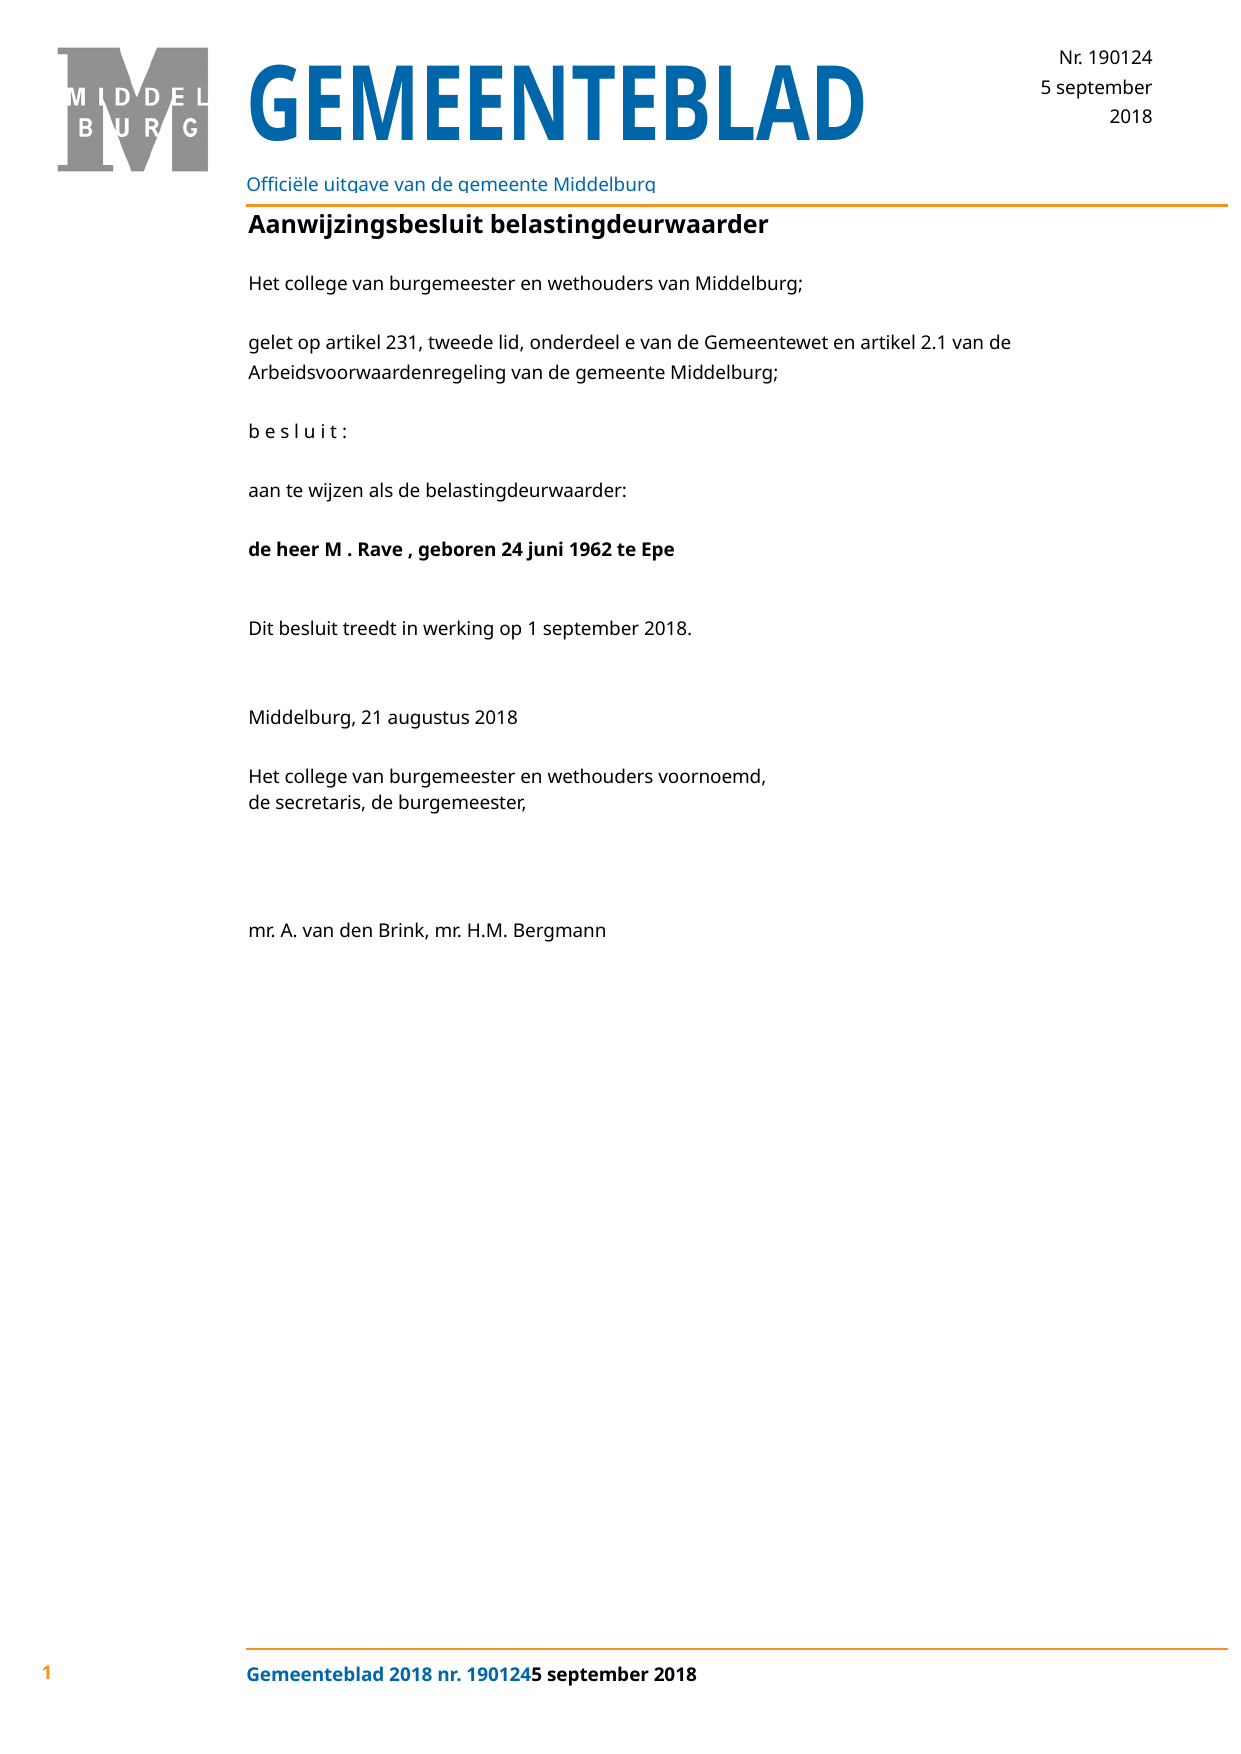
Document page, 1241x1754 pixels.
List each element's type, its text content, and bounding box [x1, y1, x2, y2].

picture [41, 47, 231, 172]
text aan te wijzen als de belastingdeurwaarder: [248, 477, 1152, 503]
text Dit besluit treedt in werking op 1 september 2018. [248, 615, 1152, 641]
text Aanwijzingsbesluit belastingdeurwaarder [248, 207, 1152, 241]
text Het college van burgemeester en wethouders voornoemd, [248, 763, 1152, 789]
text de heer M . Rave , geboren 24 juni 1962 te Epe [248, 537, 1152, 562]
text mr. A. van den Brink, mr. H.M. Bergmann [248, 918, 1152, 943]
text gelet op artikel 231, tweede lid, onderdeel e van de Gemeentewet en artikel 2.1 van de Arbeidsvoorwaardenregeling van de gemeente Middelburg; [248, 329, 1152, 385]
text b e s l u i t : [248, 418, 1152, 444]
text Middelburg, 21 augustus 2018 [248, 704, 1152, 730]
text de secretaris, de burgemeester, [248, 789, 1152, 815]
text Het college van burgemeester en wethouders van Middelburg; [248, 270, 1152, 296]
